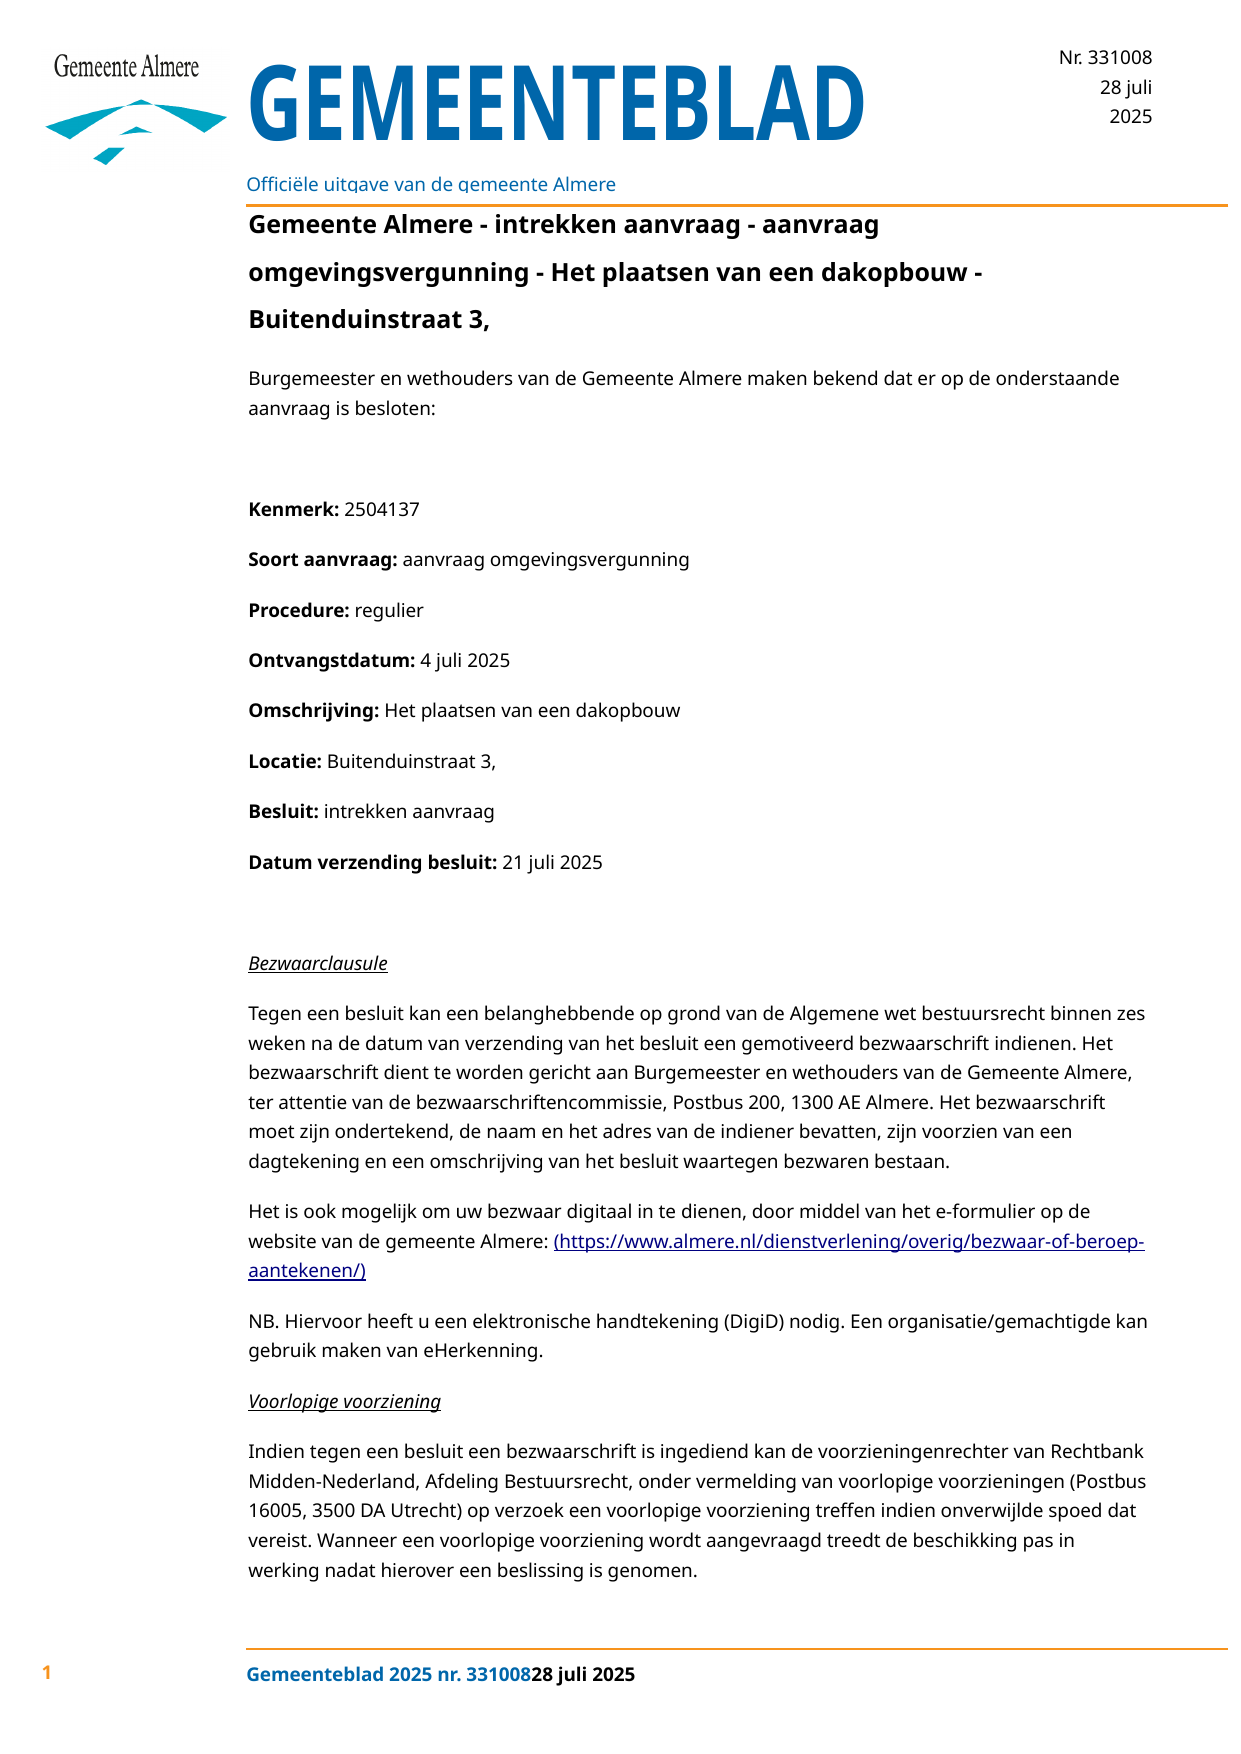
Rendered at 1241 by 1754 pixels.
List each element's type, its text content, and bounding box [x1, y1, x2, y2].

text Het is ook mogelijk om uw bezwaar digitaal in te dienen, door middel van het e-formulier op de website van de gemeente Almere: (https://www.almere.nl/dienstverlening/overig/bezwaar-of-beroep-aantekenen/) [248, 1198, 1152, 1283]
text Gemeente Almere - intrekken aanvraag - aanvraag omgevingsvergunning - Het plaatsen van een dakopbouw - Buitenduinstraat 3, [248, 207, 1152, 336]
picture [41, 47, 231, 172]
text Tegen een besluit kan een belanghebbende op grond van de Algemene wet bestuursrecht binnen zes weken na de datum van verzending van het besluit een gemotiveerd bezwaarschrift indienen. Het bezwaarschrift dient te worden gericht aan Burgemeester en wethouders van de Gemeente Almere, ter attentie van de bezwaarschriftencommissie, Postbus 200, 1300 AE Almere. Het bezwaarschrift moet zijn ondertekend, de naam en het adres van de indiener bevatten, zijn voorzien van een dagtekening en een omschrijving van het besluit waartegen bezwaren bestaan. [248, 1000, 1152, 1174]
text Soort aanvraag: aanvraag omgevingsvergunning [248, 546, 1152, 572]
text Procedure: regulier [248, 597, 1152, 622]
text Datum verzending besluit: 21 juli 2025 [248, 849, 1152, 874]
text Indien tegen een besluit een bezwaarschrift is ingediend kan de voorzieningenrechter van Rechtbank Midden-Nederland, Afdeling Bestuursrecht, onder vermelding van voorlopige voorzieningen (Postbus 16005, 3500 DA Utrecht) op verzoek een voorlopige voorziening treffen indien onverwijlde spoed dat vereist. Wanneer een voorlopige voorziening wordt aangevraagd treedt de beschikking pas in werking nadat hierover een beslissing is genomen. [248, 1438, 1152, 1582]
text Bezwaarclausule [248, 950, 1152, 975]
text NB. Hiervoor heeft u een elektronische handtekening (DigiD) nodig. Een organisatie/gemachtigde kan gebruik maken van eHerkenning. [248, 1308, 1152, 1363]
text Locatie: Buitenduinstraat 3, [248, 748, 1152, 774]
text Besluit: intrekken aanvraag [248, 798, 1152, 824]
text Voorlopige voorziening [248, 1388, 1152, 1414]
text Kenmerk: 2504137 [248, 496, 1152, 522]
text Ontvangstdatum: 4 juli 2025 [248, 647, 1152, 673]
text Burgemeester en wethouders van de Gemeente Almere maken bekend dat er op de onderstaande aanvraag is besloten: [248, 366, 1152, 421]
text Omschrijving: Het plaatsen van een dakopbouw [248, 698, 1152, 723]
